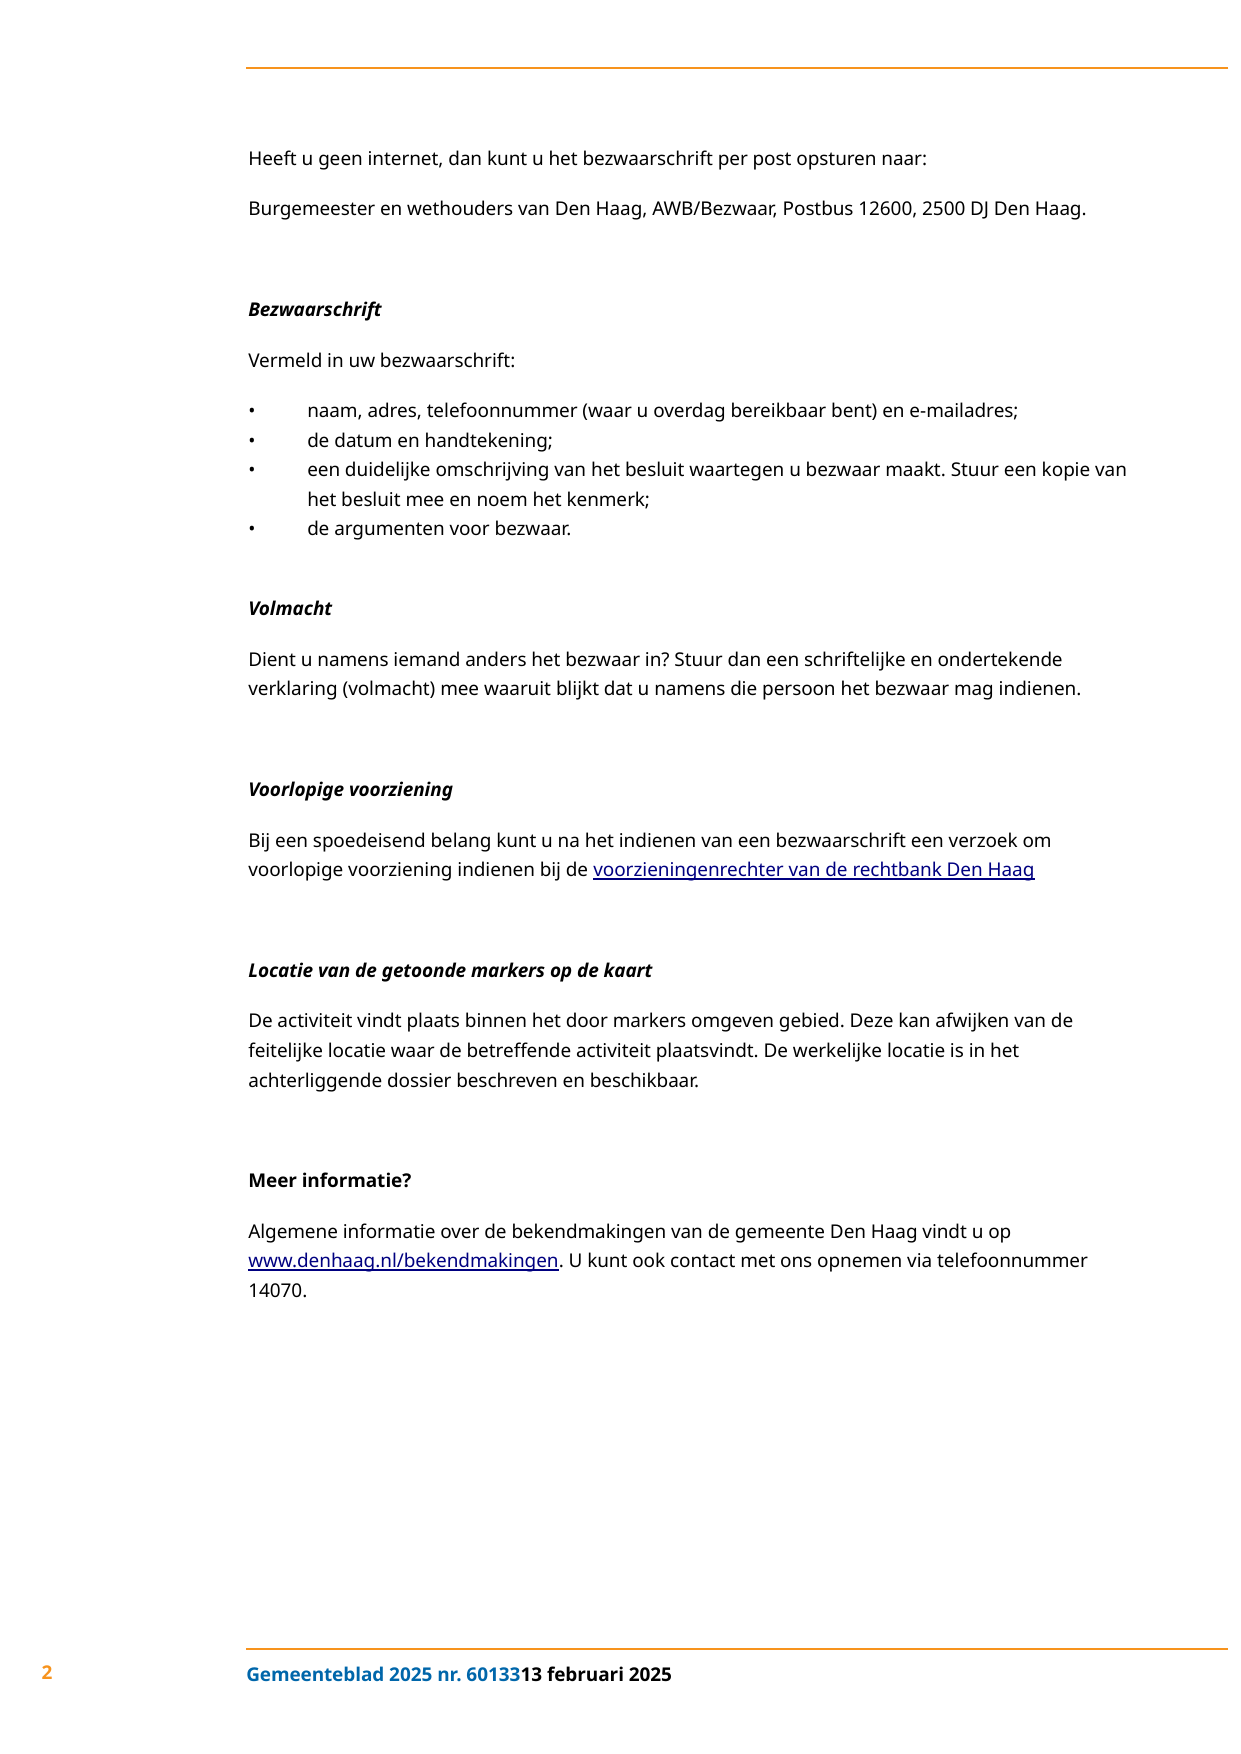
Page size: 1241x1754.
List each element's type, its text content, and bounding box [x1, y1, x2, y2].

text Meer informatie? [248, 1168, 1152, 1193]
list een duidelijke omschrijving van het besluit waartegen u bezwaar maakt. Stuur een kopie van het besluit mee en noem het kenmerk; [248, 456, 1152, 512]
text Locatie van de getoonde markers op de kaart [248, 957, 1152, 983]
text Heeft u geen internet, dan kunt u het bezwaarschrift per post opsturen naar: [248, 145, 1152, 171]
text Bezwaarschrift [248, 296, 1152, 322]
picture [41, 47, 231, 172]
list de argumenten voor bezwaar. [248, 516, 1152, 541]
text Voorlopige voorziening [248, 776, 1152, 802]
text Burgemeester en wethouders van Den Haag, AWB/Bezwaar, Postbus 12600, 2500 DJ Den Haag. [248, 196, 1152, 221]
text Dient u namens iemand anders het bezwaar in? Stuur dan een schriftelijke en ondertekende verklaring (volmacht) mee waaruit blijkt dat u namens die persoon het bezwaar mag indienen. [248, 646, 1152, 701]
text De activiteit vindt plaats binnen het door markers omgeven gebied. Deze kan afwijken van de feitelijke locatie waar de betreffende activiteit plaatsvindt. De werkelijke locatie is in het achterliggende dossier beschreven en beschikbaar. [248, 1008, 1152, 1093]
text Volmacht [248, 596, 1152, 621]
list de datum en handtekening; [248, 427, 1152, 453]
list naam, adres, telefoonnummer (waar u overdag bereikbaar bent) en e-mailadres; [248, 397, 1152, 423]
text Bij een spoedeisend belang kunt u na het indienen van een bezwaarschrift een verzoek om voorlopige voorziening indienen bij de voorzieningenrechter van de rechtbank Den Haag [248, 827, 1152, 882]
text Vermeld in uw bezwaarschrift: [248, 347, 1152, 373]
text Algemene informatie over de bekendmakingen van de gemeente Den Haag vindt u op www.denhaag.nl/bekendmakingen. U kunt ook contact met ons opnemen via telefoonnummer 14070. [248, 1218, 1152, 1303]
